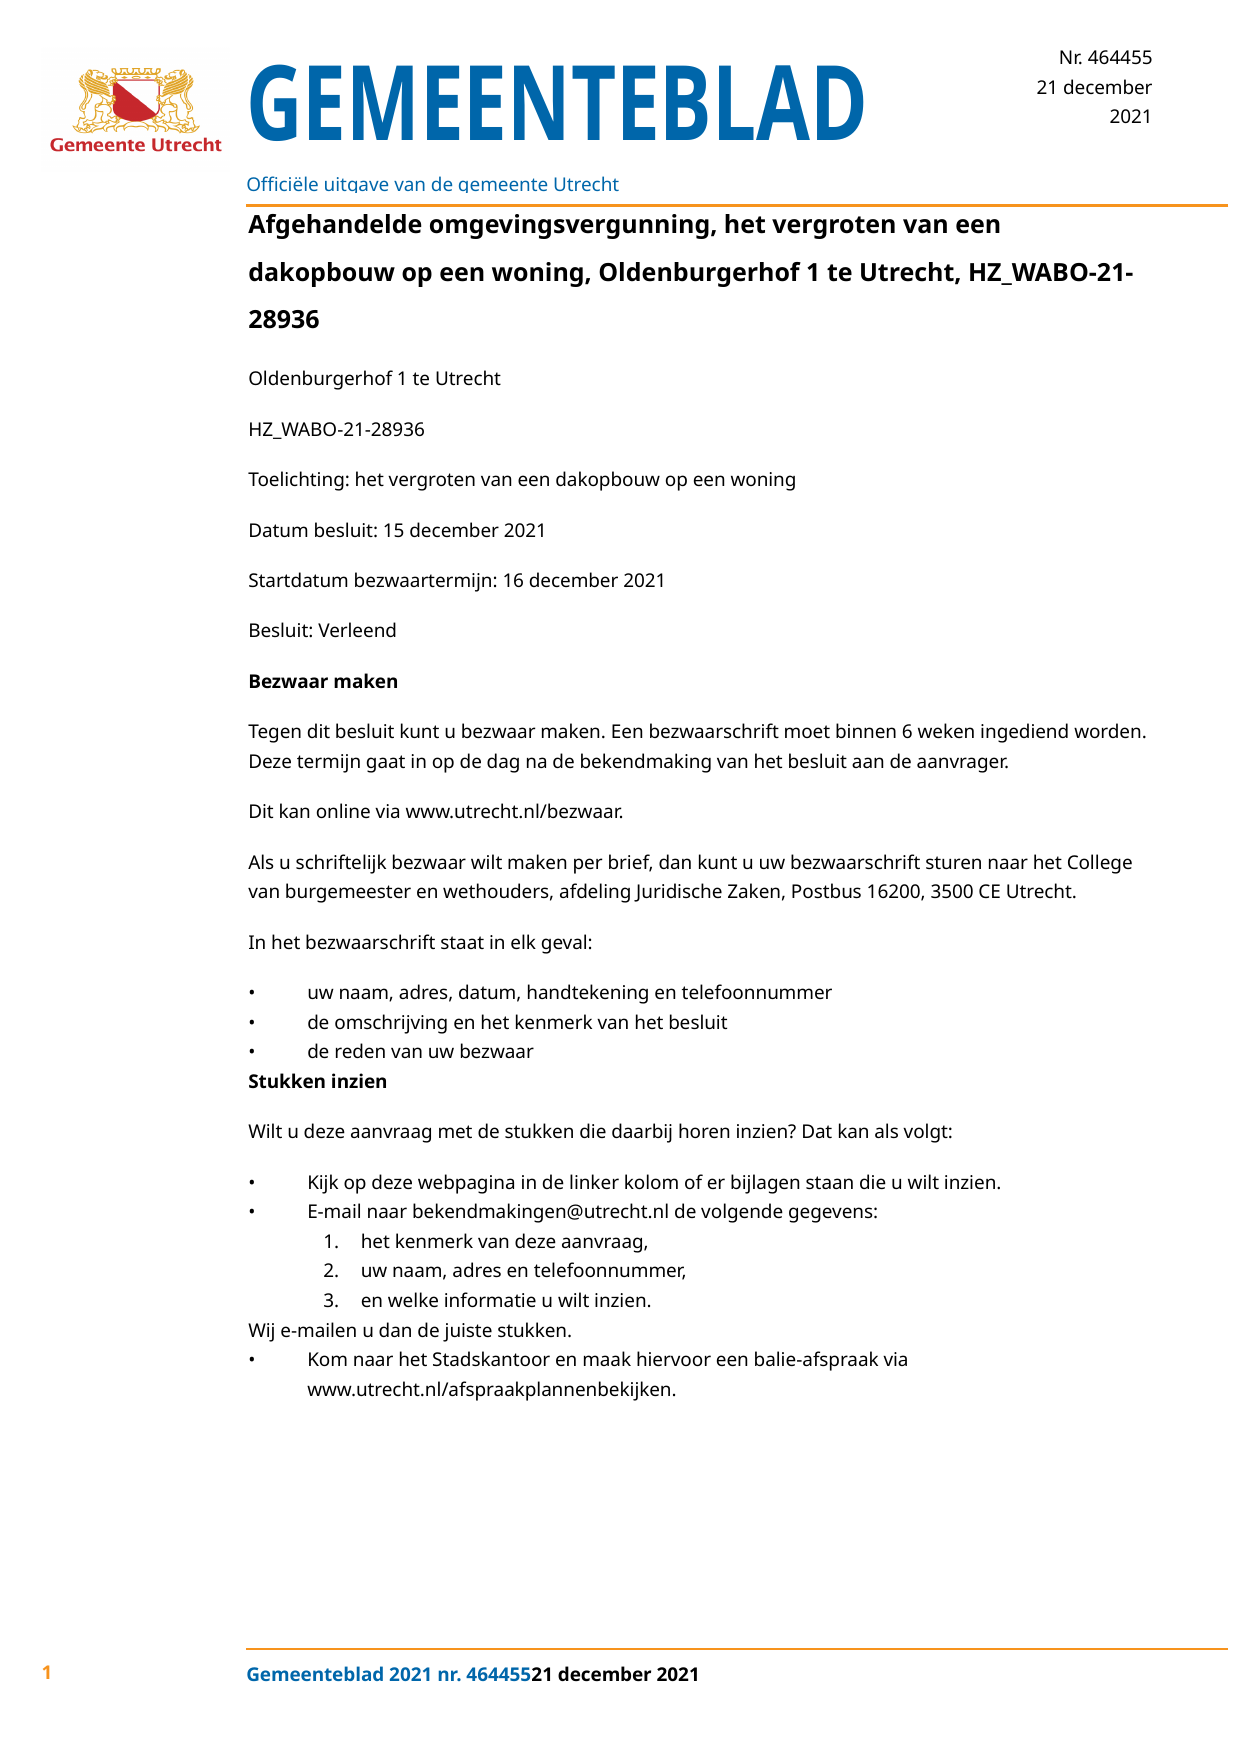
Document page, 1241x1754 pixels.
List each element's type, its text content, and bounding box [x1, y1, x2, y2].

list Kijk op deze webpagina in de linker kolom of er bijlagen staan die u wilt inzien. [248, 1169, 1152, 1194]
text Afgehandelde omgevingsvergunning, het vergroten van een dakopbouw op een woning, Oldenburgerhof 1 te Utrecht, HZ_WABO-21-28936 [248, 207, 1152, 336]
picture [41, 47, 231, 172]
text HZ_WABO-21-28936 [248, 416, 1152, 442]
text Oldenburgerhof 1 te Utrecht [248, 366, 1152, 391]
text Datum besluit: 15 december 2021 [248, 517, 1152, 542]
text Dit kan online via www.utrecht.nl/bezwaar. [248, 798, 1152, 824]
list en welke informatie u wilt inzien. [323, 1287, 1152, 1313]
text Wilt u deze aanvraag met de stukken die daarbij horen inzien? Dat kan als volgt: [248, 1118, 1152, 1144]
text Tegen dit besluit kunt u bezwaar maken. Een bezwaarschrift moet binnen 6 weken ingediend worden. Deze termijn gaat in op de dag na de bekendmaking van het besluit aan de aanvrager. [248, 718, 1152, 774]
text Bezwaar maken [248, 668, 1152, 694]
list uw naam, adres, datum, handtekening en telefoonnummer [248, 979, 1152, 1005]
list de reden van uw bezwaar [248, 1038, 1152, 1064]
text Als u schriftelijk bezwaar wilt maken per brief, dan kunt u uw bezwaarschrift sturen naar het College van burgemeester en wethouders, afdeling Juridische Zaken, Postbus 16200, 3500 CE Utrecht. [248, 849, 1152, 904]
text Besluit: Verleend [248, 618, 1152, 643]
text Toelichting: het vergroten van een dakopbouw op een woning [248, 466, 1152, 492]
list Kom naar het Stadskantoor en maak hiervoor een balie-afspraak via www.utrecht.nl/afspraakplannenbekijken. [248, 1346, 1152, 1402]
list E-mail naar bekendmakingen@utrecht.nl de volgende gegevens: [248, 1198, 1152, 1224]
text Wij e-mailen u dan de juiste stukken. [248, 1317, 1152, 1342]
list uw naam, adres en telefoonnummer, [323, 1258, 1152, 1283]
list de omschrijving en het kenmerk van het besluit [248, 1009, 1152, 1034]
text In het bezwaarschrift staat in elk geval: [248, 929, 1152, 954]
text Stukken inzien [248, 1068, 1152, 1094]
list het kenmerk van deze aanvraag, [323, 1228, 1152, 1254]
text Startdatum bezwaartermijn: 16 december 2021 [248, 567, 1152, 593]
